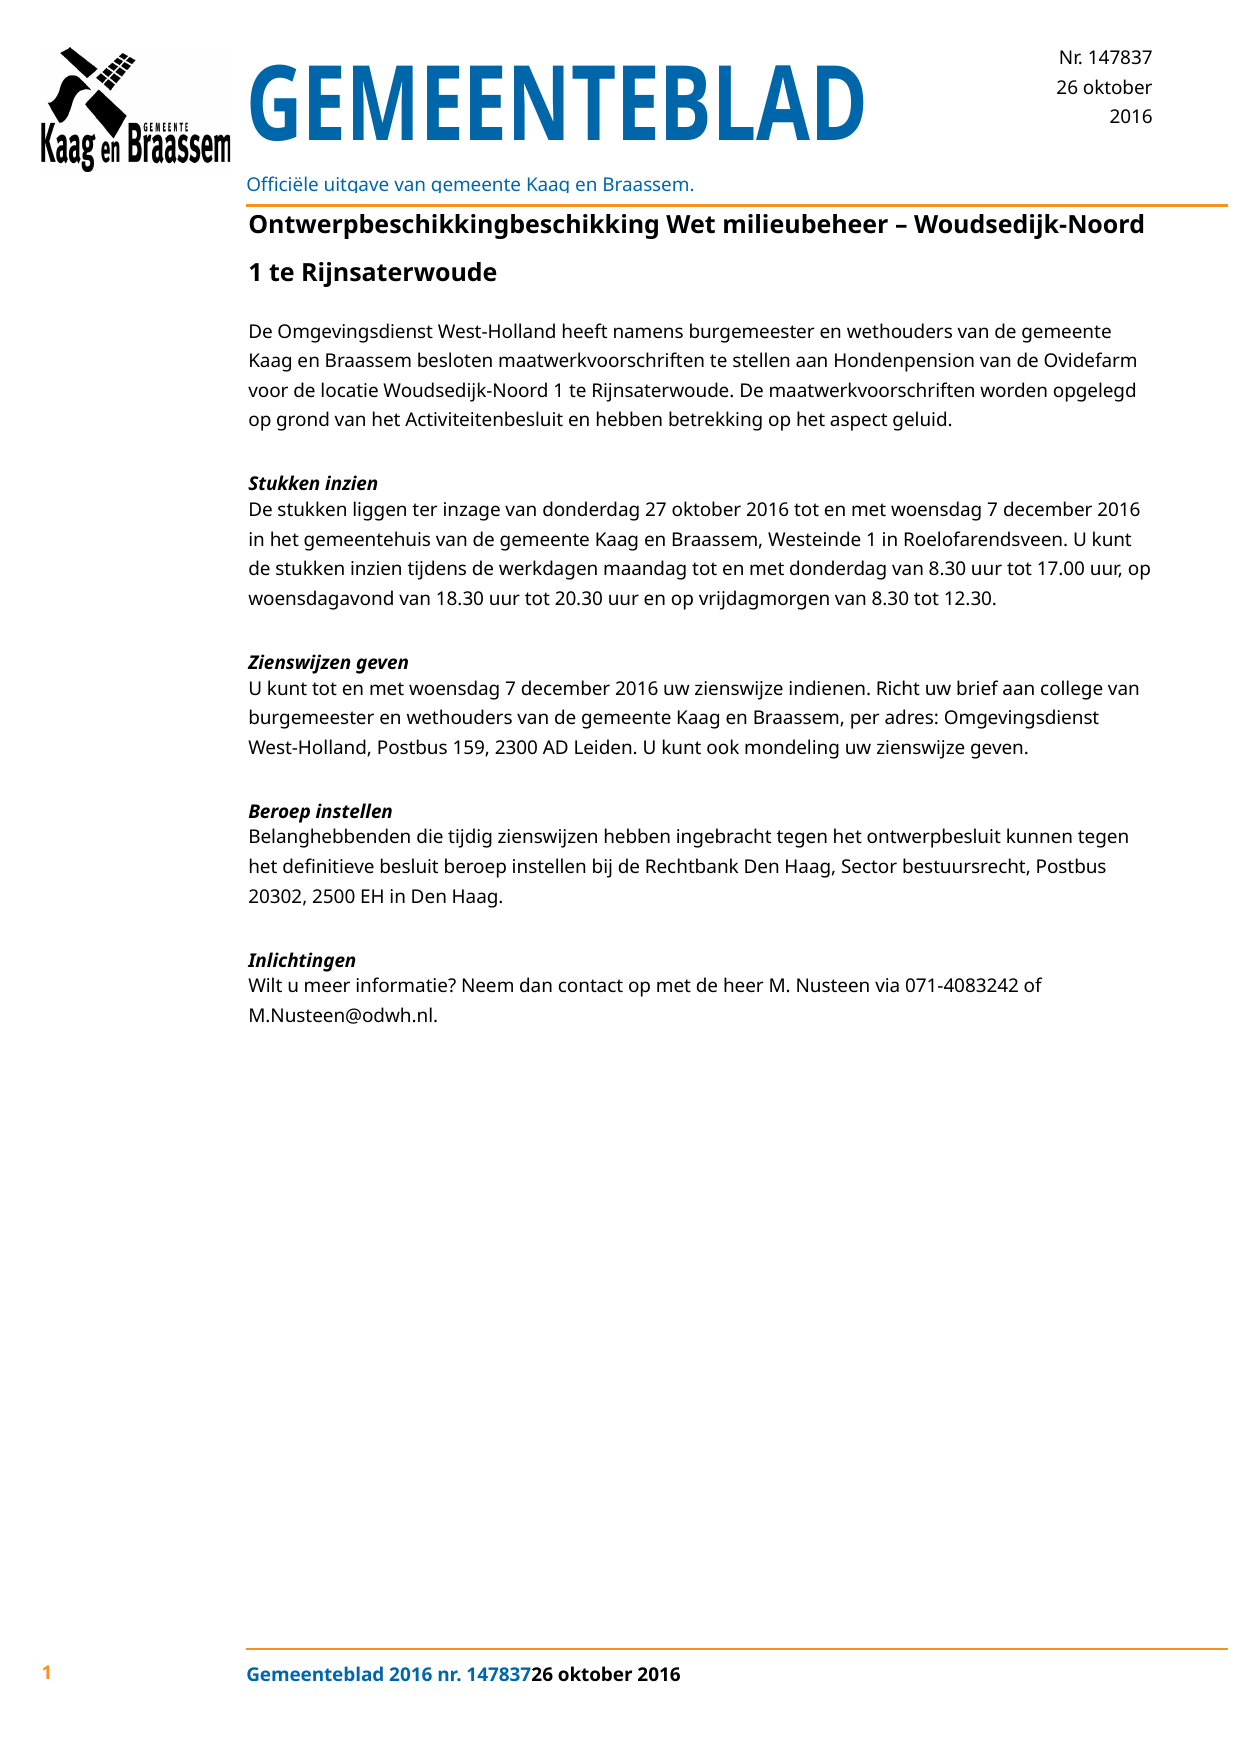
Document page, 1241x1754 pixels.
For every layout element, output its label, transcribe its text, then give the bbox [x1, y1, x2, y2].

picture [41, 47, 231, 172]
text Zienswijzen geven [248, 649, 1152, 675]
text De stukken liggen ter inzage van donderdag 27 oktober 2016 tot en met woensdag 7 december 2016 in het gemeentehuis van de gemeente Kaag en Braassem, Westeinde 1 in Roelofarendsveen. U kunt de stukken inzien tijdens de werkdagen maandag tot en met donderdag van 8.30 uur tot 17.00 uur, op woensdagavond van 18.30 uur tot 20.30 uur en op vrijdagmorgen van 8.30 tot 12.30. [248, 496, 1152, 611]
text Beroep instellen [248, 798, 1152, 824]
text Belanghebbenden die tijdig zienswijzen hebben ingebracht tegen het ontwerpbesluit kunnen tegen het definitieve besluit beroep instellen bij de Rechtbank Den Haag, Sector bestuursrecht, Postbus 20302, 2500 EH in Den Haag. [248, 824, 1152, 908]
text Stukken inzien [248, 471, 1152, 496]
text Inlichtingen [248, 947, 1152, 972]
text Wilt u meer informatie? Neem dan contact op met de heer M. Nusteen via 071-4083242 of M.Nusteen@odwh.nl. [248, 972, 1152, 1028]
text Ontwerpbeschikkingbeschikking Wet milieubeheer – Woudsedijk-Noord 1 te Rijnsaterwoude [248, 207, 1152, 288]
text De Omgevingsdienst West-Holland heeft namens burgemeester en wethouders van de gemeente Kaag en Braassem besloten maatwerkvoorschriften te stellen aan Hondenpension van de Ovidefarm voor de locatie Woudsedijk-Noord 1 te Rijnsaterwoude. De maatwerkvoorschriften worden opgelegd op grond van het Activiteitenbesluit en hebben betrekking op het aspect geluid. [248, 318, 1152, 432]
text U kunt tot en met woensdag 7 december 2016 uw zienswijze indienen. Richt uw brief aan college van burgemeester en wethouders van de gemeente Kaag en Braassem, per adres: Omgevingsdienst West-Holland, Postbus 159, 2300 AD Leiden. U kunt ook mondeling uw zienswijze geven. [248, 675, 1152, 760]
